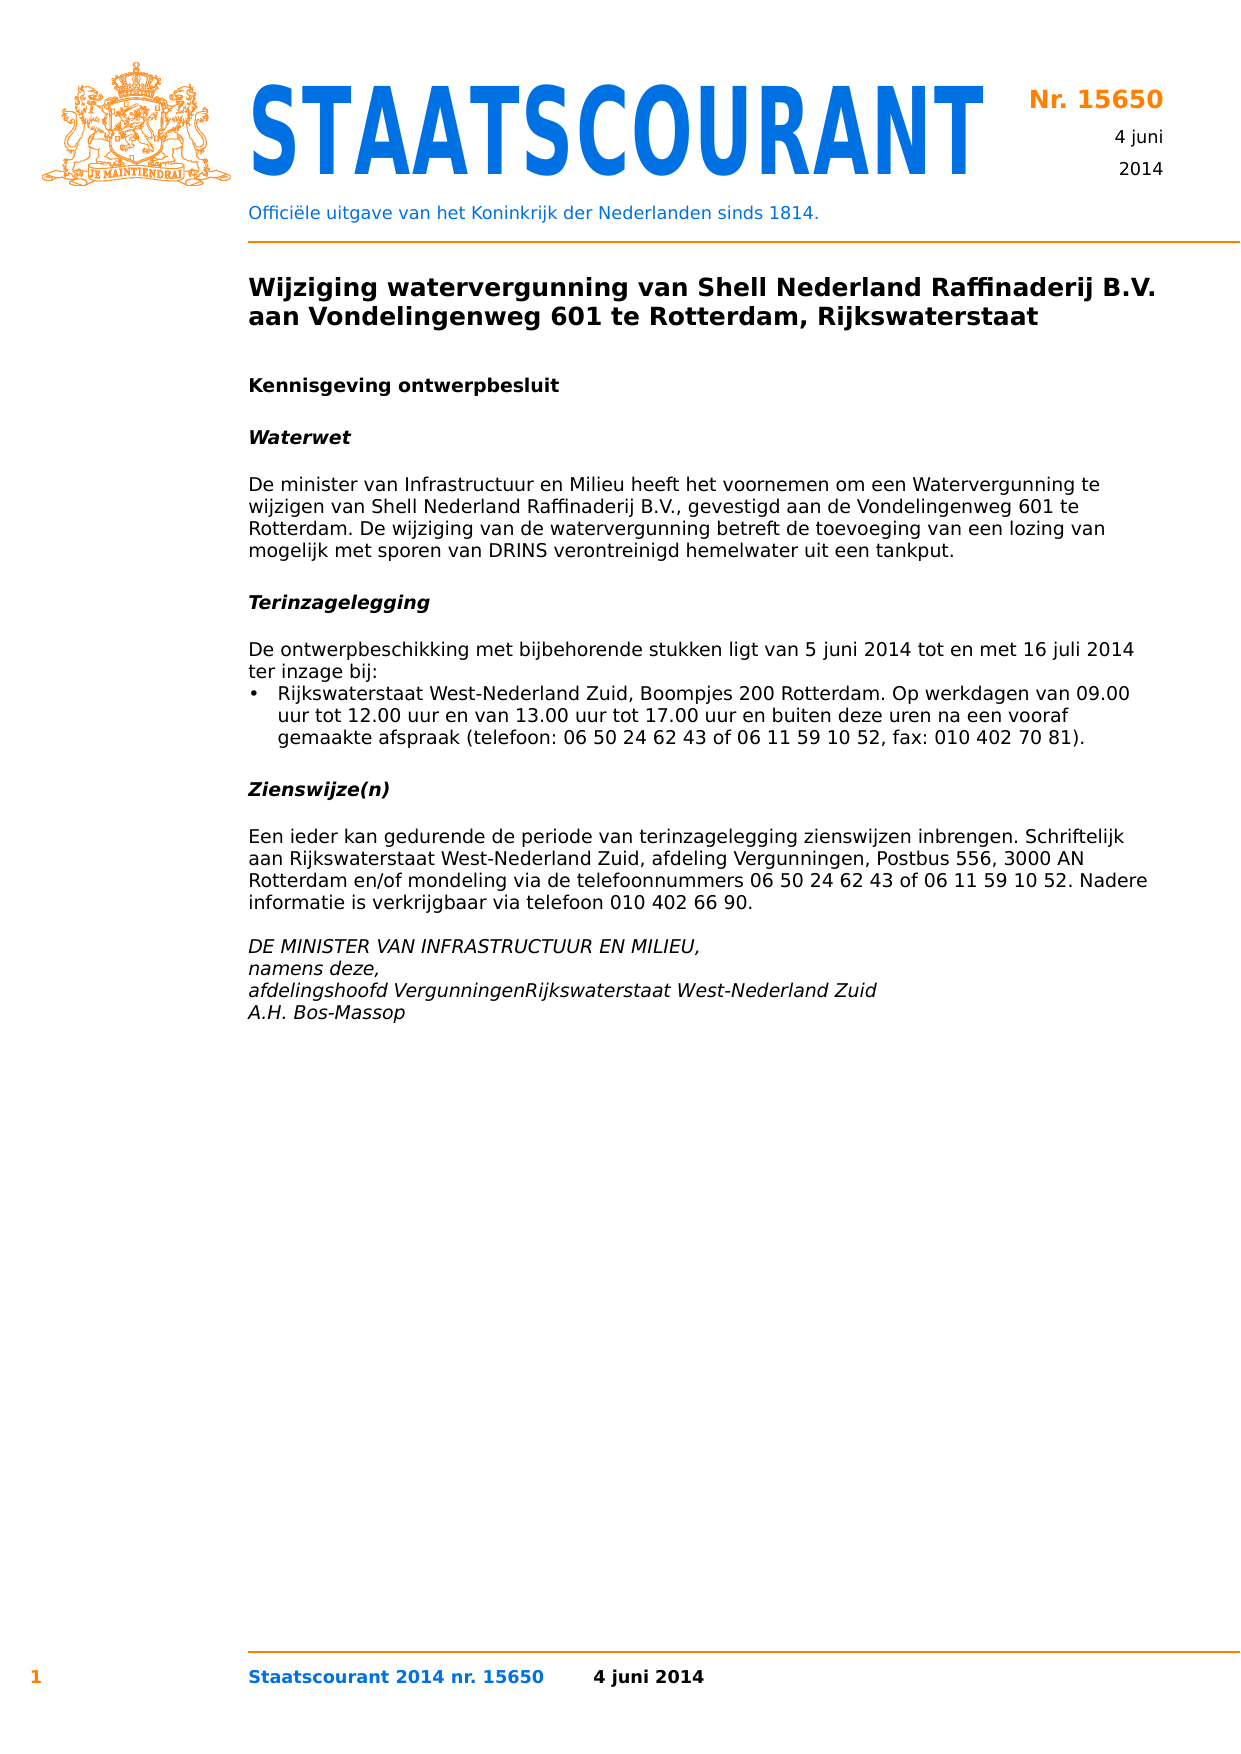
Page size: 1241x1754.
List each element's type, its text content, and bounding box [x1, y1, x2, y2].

text De ontwerpbeschikking met bijbehorende stukken ligt van 5 juni 2014 tot en met 16 juli 2014 ter inzage bij: [248, 639, 1163, 683]
table_header STAATSCOURANT [248, 62, 998, 203]
table_cell 4 juni [998, 121, 1240, 153]
subtitle Zienswijze(n) [248, 779, 1163, 801]
picture [41, 62, 231, 186]
table_header [25, 62, 248, 241]
table_cell 2014 [998, 153, 1240, 203]
table_header Nr. 15650 [998, 62, 1240, 121]
text De minister van Infrastructuur en Milieu heeft het voornemen om een Watervergunning te wijzigen van Shell Nederland Raffinaderij B.V., gevestigd aan de Vondelingenweg 601 te Rotterdam. De wijziging van de watervergunning betreft de toevoeging van een lozing van mogelijk met sporen van DRINS verontreinigd hemelwater uit een tankput. [248, 474, 1163, 562]
text DE MINISTER VAN INFRASTRUCTUUR EN MILIEU, namens deze, afdelingshoofd VergunningenRijkswaterstaat West-Nederland Zuid A.H. Bos-Massop [248, 936, 1163, 1023]
text • Rijkswaterstaat West-Nederland Zuid, Boompjes 200 Rotterdam. Op werkdagen van 09.00 uur tot 12.00 uur en van 13.00 uur tot 17.00 uur en buiten deze uren na een vooraf gemaakte afspraak (telefoon: 06 50 24 62 43 of 06 11 59 10 52, fax: 010 402 70 81). [248, 683, 1163, 749]
text Een ieder kan gedurende de periode van terinzagelegging zienswijzen inbrengen. Schriftelijk aan Rijkswaterstaat West-Nederland Zuid, afdeling Vergunningen, Postbus 556, 3000 AN Rotterdam en/of mondeling via de telefoonnummers 06 50 24 62 43 of 06 11 59 10 52. Nadere informatie is verkrijgbaar via telefoon 010 402 66 90. [248, 826, 1163, 914]
subtitle Wijziging watervergunning van Shell Nederland Raffinaderij B.V. aan Vondelingenweg 601 te Rotterdam, Rijkswaterstaat [248, 273, 1163, 331]
subtitle Waterwet [248, 427, 1163, 449]
table_cell Officiële uitgave van het Koninkrijk der Nederlanden sinds 1814. [248, 203, 1240, 241]
subtitle Terinzagelegging [248, 592, 1163, 614]
subtitle Kennisgeving ontwerpbesluit [248, 375, 1163, 397]
